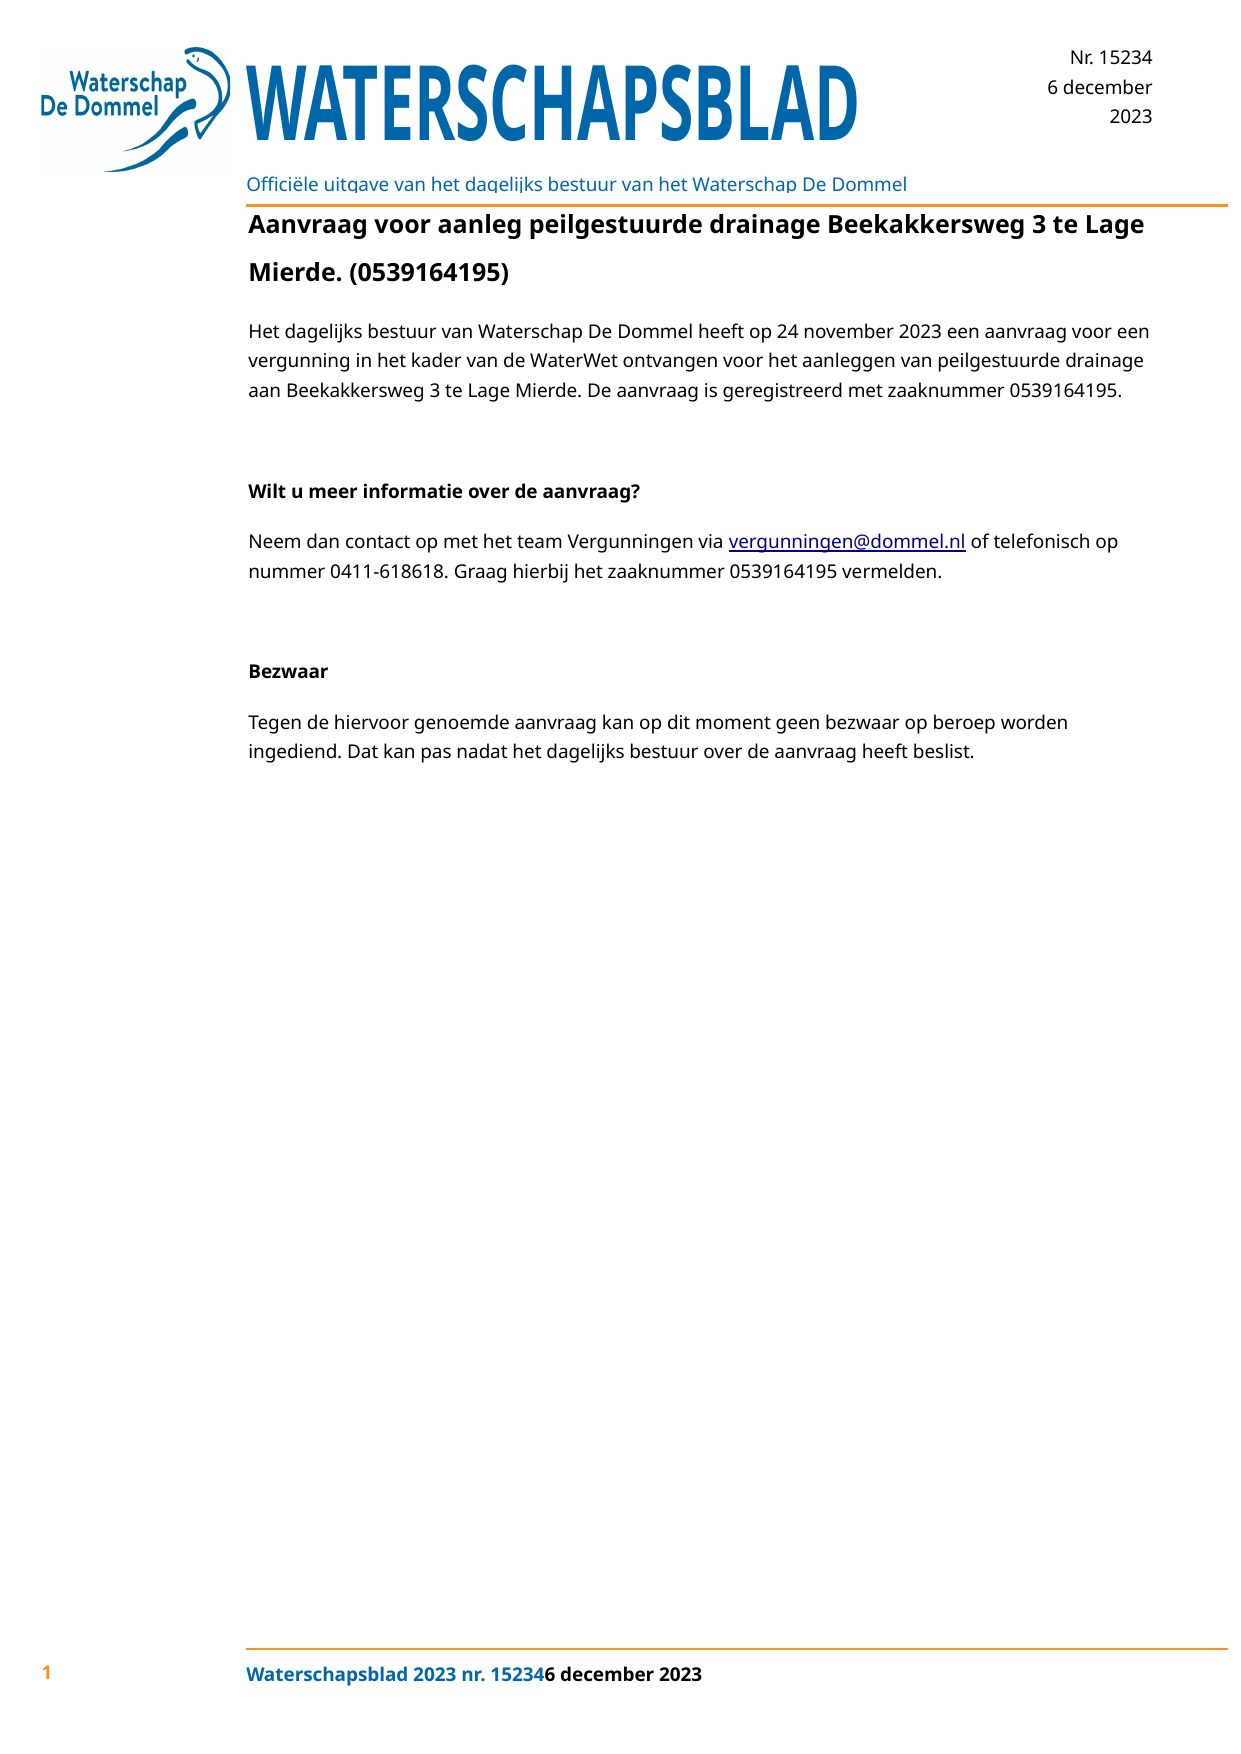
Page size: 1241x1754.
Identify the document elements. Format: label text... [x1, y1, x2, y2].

picture [41, 47, 231, 172]
picture [198, 118, 210, 131]
picture [204, 47, 231, 76]
text Het dagelijks bestuur van Waterschap De Dommel heeft op 24 november 2023 een aanvraag voor een vergunning in het kader van de WaterWet ontvangen voor het aanleggen van peilgestuurde drainage aan Beekakkersweg 3 te Lage Mierde. De aanvraag is geregistreerd met zaaknummer 0539164195. [248, 318, 1152, 403]
text Neem dan contact op met het team Vergunningen via vergunningen@dommel.nl of telefonisch op nummer 0411-618618. Graag hierbij het zaaknummer 0539164195 vermelden. [248, 528, 1152, 584]
picture [45, 99, 51, 111]
text Bezwaar [248, 659, 1152, 684]
text Tegen de hiervoor genoemde aanvraag kan op dit moment geen bezwaar op beroep worden ingediend. Dat kan pas nadat het dagelijks bestuur over de aanvraag heeft beslist. [248, 709, 1152, 764]
text Aanvraag voor aanleg peilgestuurde drainage Beekakkersweg 3 te Lage Mierde. (0539164195) [248, 207, 1152, 288]
text Wilt u meer informatie over de aanvraag? [248, 478, 1152, 504]
